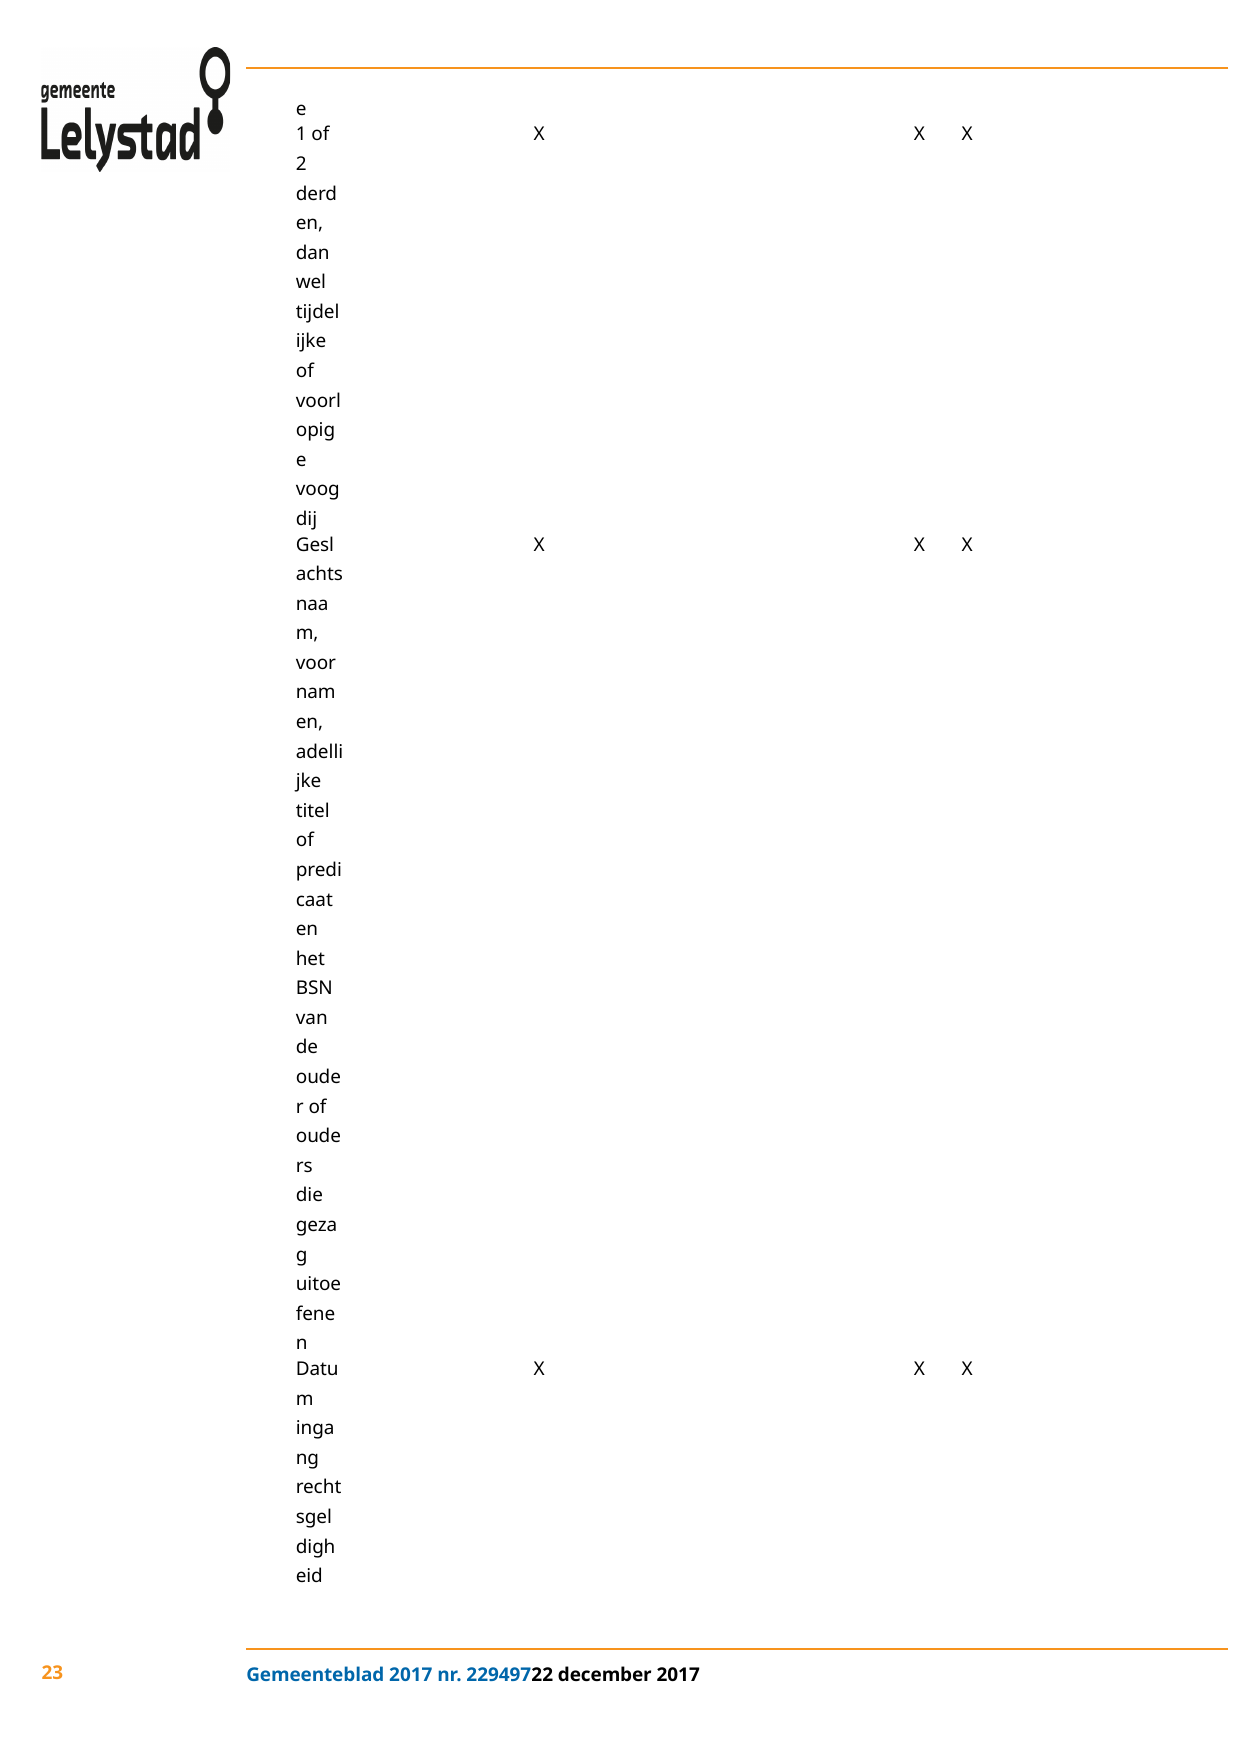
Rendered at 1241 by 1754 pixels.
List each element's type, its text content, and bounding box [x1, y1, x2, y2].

table_cell [248, 1355, 296, 1588]
table_cell [629, 531, 676, 1355]
table_cell [724, 1355, 771, 1588]
table_cell [581, 121, 628, 531]
table_cell [533, 95, 581, 121]
table_cell [486, 95, 533, 121]
table_cell [771, 121, 819, 531]
table_cell [248, 95, 296, 121]
table_cell [866, 531, 914, 1355]
table_cell [866, 1355, 914, 1588]
table_cell [486, 1355, 533, 1588]
table_cell [866, 121, 914, 531]
table_cell [581, 95, 628, 121]
table_cell [391, 531, 438, 1355]
table_cell [581, 531, 628, 1355]
table_cell [819, 531, 866, 1355]
table_cell 1 of 2 derden, dan wel tijdelijke of voorlopige voogdij [296, 121, 343, 531]
table_cell [1009, 121, 1056, 531]
table_cell [343, 1355, 391, 1588]
table_cell [1104, 95, 1152, 121]
table_cell [819, 121, 866, 531]
table_cell X [914, 121, 961, 531]
table_cell [343, 95, 391, 121]
table_cell [724, 95, 771, 121]
table_cell e [296, 95, 343, 121]
table_cell [866, 95, 914, 121]
table_cell [248, 121, 296, 531]
table_cell X [914, 1355, 961, 1588]
table_cell [438, 95, 486, 121]
table_cell [676, 531, 723, 1355]
table_cell [676, 95, 723, 121]
table_cell [343, 531, 391, 1355]
table_cell [1009, 531, 1056, 1355]
picture [41, 47, 231, 172]
table_cell [1009, 95, 1056, 121]
table_cell [724, 121, 771, 531]
table_cell [771, 95, 819, 121]
table_cell [248, 531, 296, 1355]
table_cell X [914, 531, 961, 1355]
table_cell [629, 95, 676, 121]
table_cell [914, 95, 961, 121]
table_cell [629, 121, 676, 531]
table_cell [1104, 1355, 1152, 1588]
table_cell [1056, 121, 1104, 531]
table_cell [486, 531, 533, 1355]
table_cell [1056, 1355, 1104, 1588]
table_cell [486, 121, 533, 531]
table_cell [438, 121, 486, 531]
table_cell [676, 121, 723, 531]
table_cell X [533, 121, 581, 531]
table_cell [343, 121, 391, 531]
table_cell [1009, 1355, 1056, 1588]
table_cell [629, 1355, 676, 1588]
table_cell [819, 1355, 866, 1588]
table_cell [581, 1355, 628, 1588]
table_cell [676, 1355, 723, 1588]
table_cell X [533, 1355, 581, 1588]
table_cell [1056, 95, 1104, 121]
table_cell [1056, 531, 1104, 1355]
table_cell [1104, 531, 1152, 1355]
table_cell [771, 1355, 819, 1588]
table_cell X [961, 1355, 1009, 1588]
table_cell [819, 95, 866, 121]
table_cell [771, 531, 819, 1355]
table_cell Datum ingang rechtsgeldigheid [296, 1355, 343, 1588]
table_cell [961, 95, 1009, 121]
table_cell [724, 531, 771, 1355]
table_cell [438, 531, 486, 1355]
table_cell [1104, 121, 1152, 531]
table_cell X [533, 531, 581, 1355]
table_cell [391, 95, 438, 121]
table_cell X [961, 531, 1009, 1355]
table_cell [391, 1355, 438, 1588]
table_cell [391, 121, 438, 531]
table_cell X [961, 121, 1009, 531]
table_cell Geslachtsnaam, voornamen, adellijke titel of predicaat en het BSN van de ouder of ouders die gezag uitoefenen [296, 531, 343, 1355]
table_cell [438, 1355, 486, 1588]
